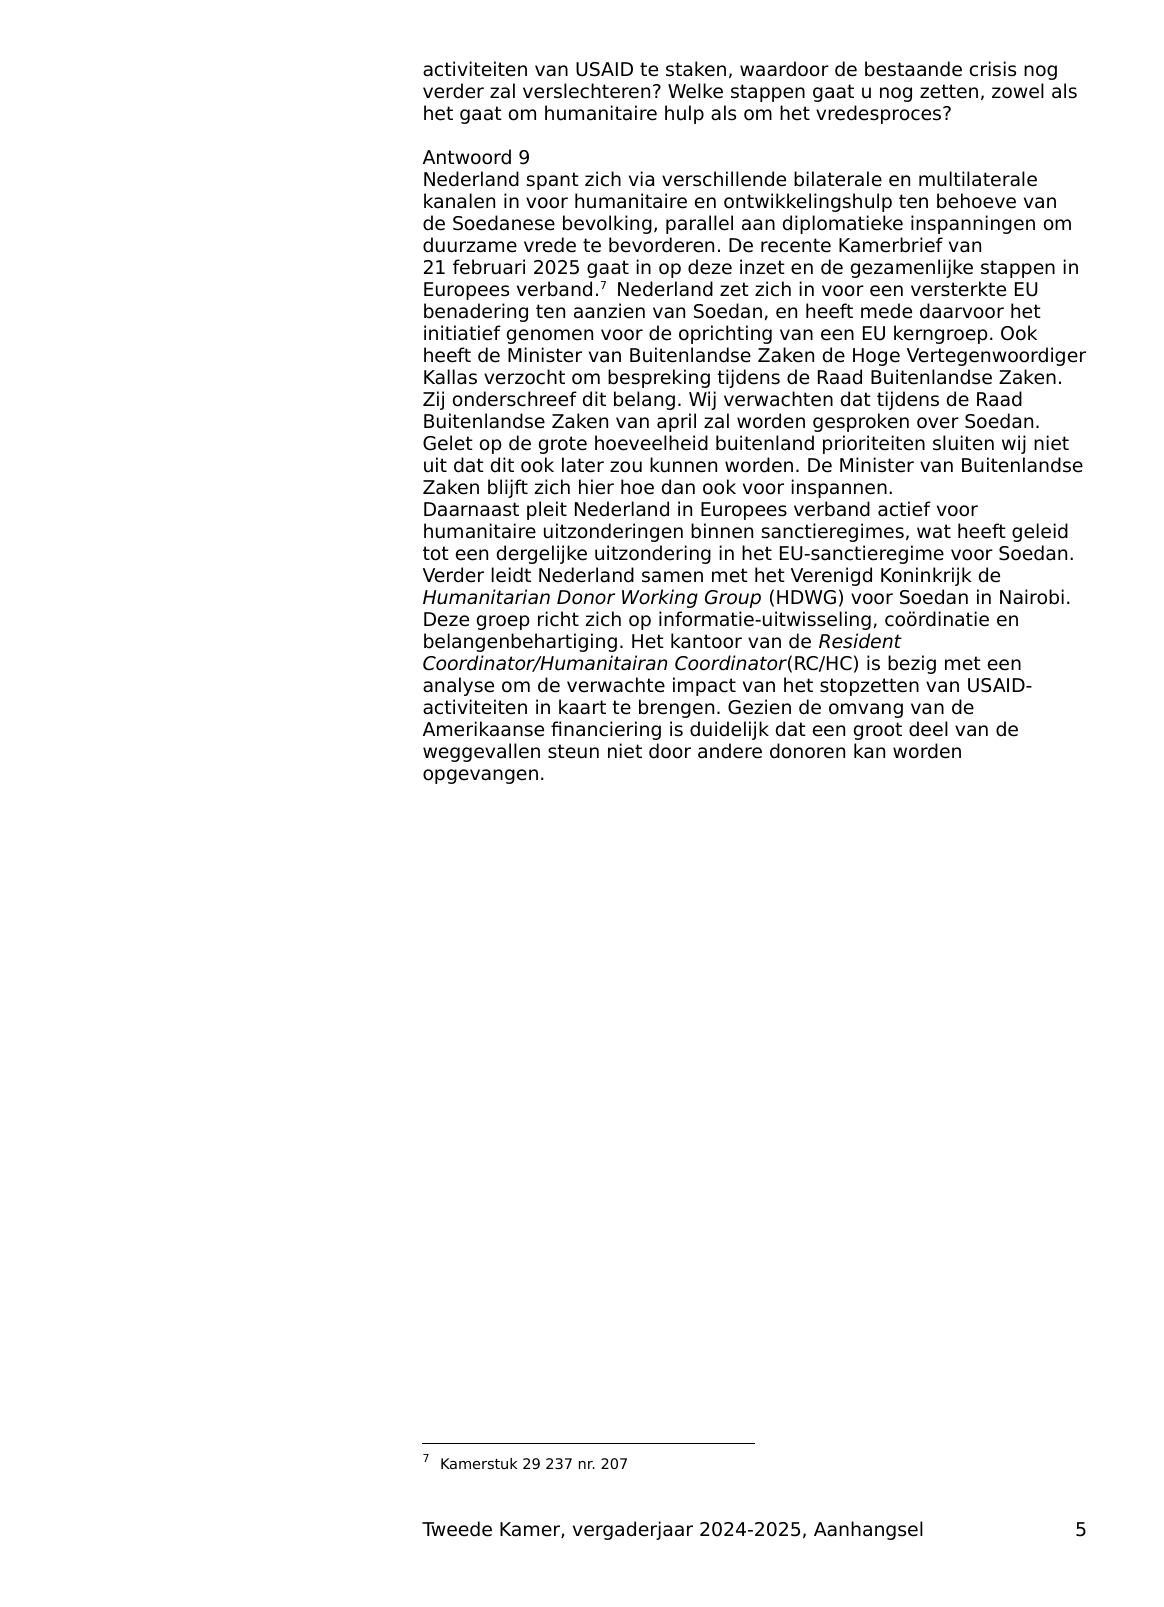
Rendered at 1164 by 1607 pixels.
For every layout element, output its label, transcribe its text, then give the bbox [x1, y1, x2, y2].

text activiteiten van USAID te staken, waardoor de bestaande crisis nog verder zal verslechteren? Welke stappen gaat u nog zetten, zowel als het gaat om humanitaire hulp als om het vredesproces? [422, 59, 1087, 125]
text Kamerstuk 29 237 nr. 207 [422, 1452, 1087, 1474]
text Antwoord 9 [422, 147, 1087, 169]
text Nederland spant zich via verschillende bilaterale en multilaterale kanalen in voor humanitaire en ontwikkelingshulp ten behoeve van de Soedanese bevolking, parallel aan diplomatieke inspanningen om duurzame vrede te bevorderen. De recente Kamerbrief van 21 februari 2025 gaat in op deze inzet en de gezamenlijke stappen in Europees verband. Nederland zet zich in voor een versterkte EU benadering ten aanzien van Soedan, en heeft mede daarvoor het initiatief genomen voor de oprichting van een EU kerngroep. Ook heeft de Minister van Buitenlandse Zaken de Hoge Vertegenwoordiger Kallas verzocht om bespreking tijdens de Raad Buitenlandse Zaken. Zij onderschreef dit belang. Wij verwachten dat tijdens de Raad Buitenlandse Zaken van april zal worden gesproken over Soedan. Gelet op de grote hoeveelheid buitenland prioriteiten sluiten wij niet uit dat dit ook later zou kunnen worden. De Minister van Buitenlandse Zaken blijft zich hier hoe dan ook voor inspannen. [422, 169, 1087, 499]
text Daarnaast pleit Nederland in Europees verband actief voor humanitaire uitzonderingen binnen sanctieregimes, wat heeft geleid tot een dergelijke uitzondering in het EU-sanctieregime voor Soedan. Verder leidt Nederland samen met het Verenigd Koninkrijk de Humanitarian Donor Working Group (HDWG) voor Soedan in Nairobi. Deze groep richt zich op informatie-uitwisseling, coördinatie en belangenbehartiging. Het kantoor van de Resident Coordinator/Humanitairan Coordinator(RC/HC) is bezig met een analyse om de verwachte impact van het stopzetten van USAID-activiteiten in kaart te brengen. Gezien de omvang van de Amerikaanse financiering is duidelijk dat een groot deel van de weggevallen steun niet door andere donoren kan worden opgevangen. [422, 499, 1087, 784]
